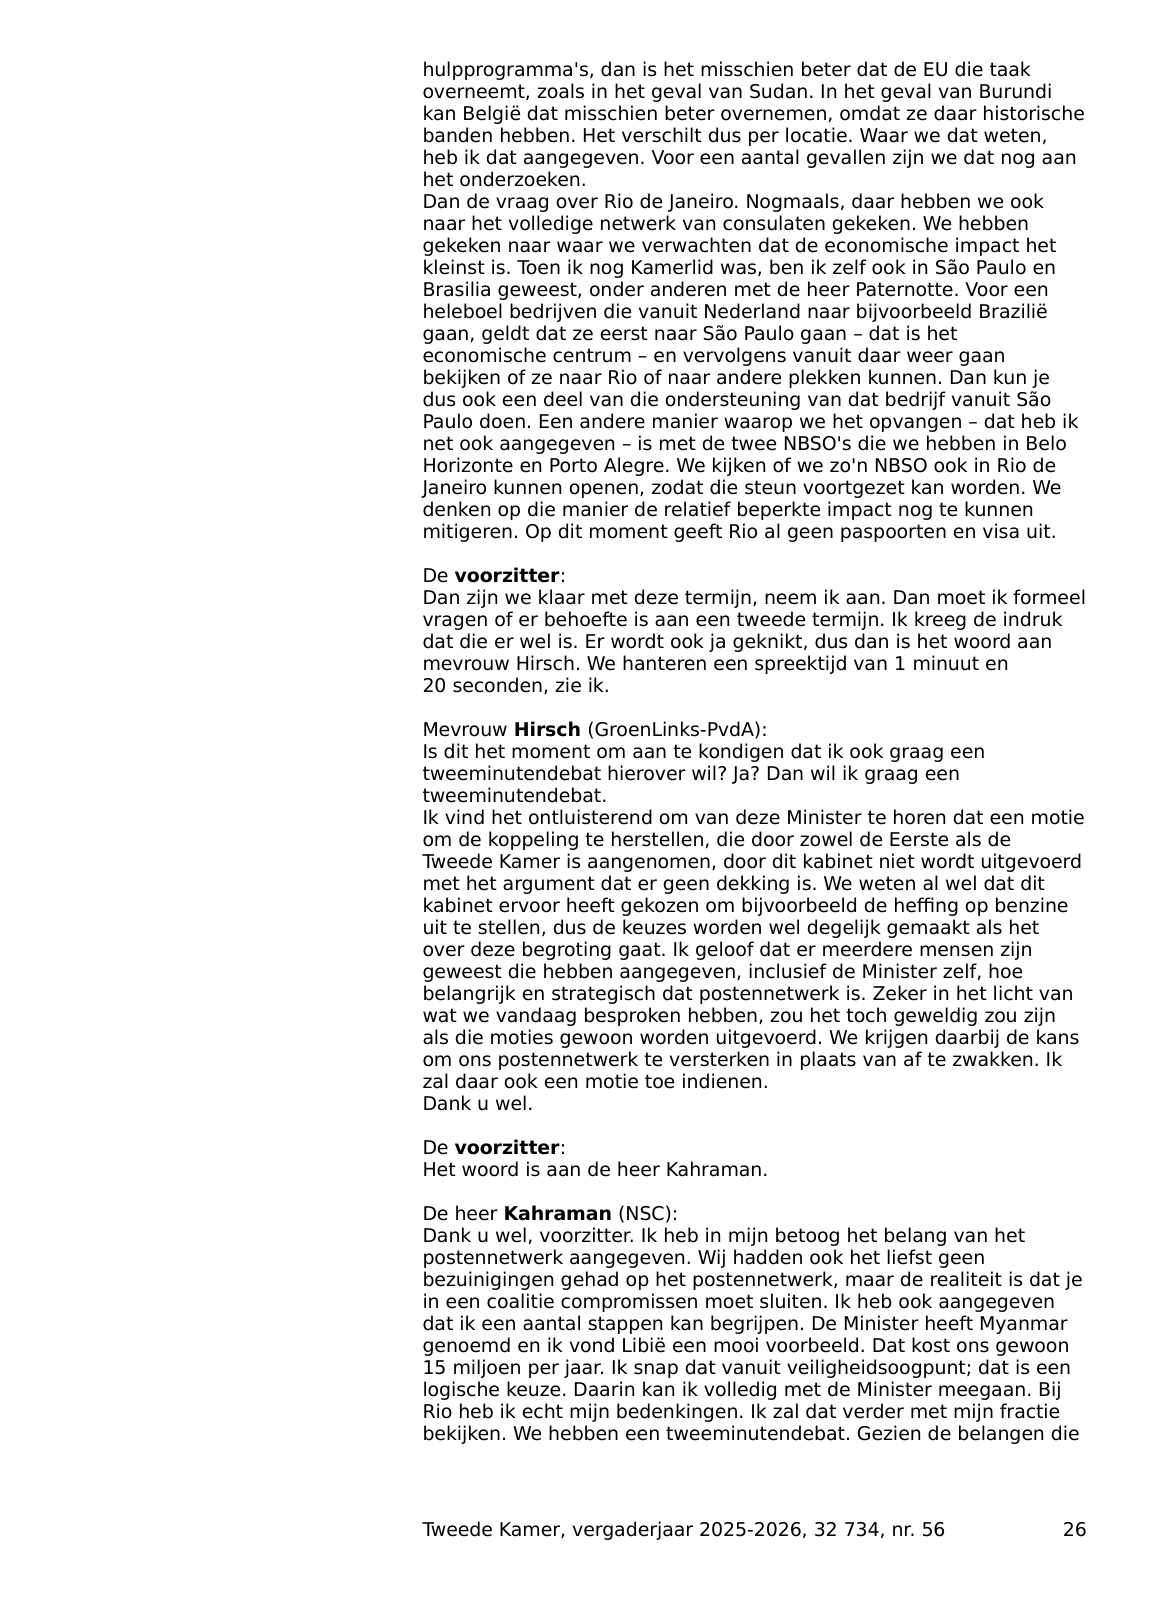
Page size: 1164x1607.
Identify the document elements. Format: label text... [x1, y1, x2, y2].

text Mevrouw Hirsch (GroenLinks-PvdA): [422, 719, 1087, 741]
text Het woord is aan de heer Kahraman. [422, 1159, 1087, 1181]
text De voorzitter: [422, 565, 1087, 587]
text De voorzitter: [422, 1137, 1087, 1159]
text Dank u wel. [422, 1092, 1087, 1114]
text Ik vind het ontluisterend om van deze Minister te horen dat een motie om de koppeling te herstellen, die door zowel de Eerste als de Tweede Kamer is aangenomen, door dit kabinet niet wordt uitgevoerd met het argument dat er geen dekking is. We weten al wel dat dit kabinet ervoor heeft gekozen om bijvoorbeeld de heffing op benzine uit te stellen, dus de keuzes worden wel degelijk gemaakt als het over deze begroting gaat. Ik geloof dat er meerdere mensen zijn geweest die hebben aangegeven, inclusief de Minister zelf, hoe belangrijk en strategisch dat postennetwerk is. Zeker in het licht van wat we vandaag besproken hebben, zou het toch geweldig zou zijn als die moties gewoon worden uitgevoerd. We krijgen daarbij de kans om ons postennetwerk te versterken in plaats van af te zwakken. Ik zal daar ook een motie toe indienen. [422, 807, 1087, 1092]
text Is dit het moment om aan te kondigen dat ik ook graag een tweeminutendebat hierover wil? Ja? Dan wil ik graag een tweeminutendebat. [422, 741, 1087, 807]
text De heer Kahraman (NSC): [422, 1203, 1087, 1225]
text Dan de vraag over Rio de Janeiro. Nogmaals, daar hebben we ook naar het volledige netwerk van consulaten gekeken. We hebben gekeken naar waar we verwachten dat de economische impact het kleinst is. Toen ik nog Kamerlid was, ben ik zelf ook in São Paulo en Brasilia geweest, onder anderen met de heer Paternotte. Voor een heleboel bedrijven die vanuit Nederland naar bijvoorbeeld Brazilië gaan, geldt dat ze eerst naar São Paulo gaan – dat is het economische centrum – en vervolgens vanuit daar weer gaan bekijken of ze naar Rio of naar andere plekken kunnen. Dan kun je dus ook een deel van die ondersteuning van dat bedrijf vanuit São Paulo doen. Een andere manier waarop we het opvangen – dat heb ik net ook aangegeven – is met de twee NBSO's die we hebben in Belo Horizonte en Porto Alegre. We kijken of we zo'n NBSO ook in Rio de Janeiro kunnen openen, zodat die steun voortgezet kan worden. We denken op die manier de relatief beperkte impact nog te kunnen mitigeren. Op dit moment geeft Rio al geen paspoorten en visa uit. [422, 191, 1087, 543]
text Dank u wel, voorzitter. Ik heb in mijn betoog het belang van het postennetwerk aangegeven. Wij hadden ook het liefst geen bezuinigingen gehad op het postennetwerk, maar de realiteit is dat je in een coalitie compromissen moet sluiten. Ik heb ook aangegeven dat ik een aantal stappen kan begrijpen. De Minister heeft Myanmar genoemd en ik vond Libië een mooi voorbeeld. Dat kost ons gewoon 15 miljoen per jaar. Ik snap dat vanuit veiligheidsoogpunt; dat is een logische keuze. Daarin kan ik volledig met de Minister meegaan. Bij Rio heb ik echt mijn bedenkingen. Ik zal dat verder met mijn fractie bekijken. We hebben een tweeminutendebat. Gezien de belangen die [422, 1225, 1087, 1444]
text hulpprogramma's, dan is het misschien beter dat de EU die taak overneemt, zoals in het geval van Sudan. In het geval van Burundi kan België dat misschien beter overnemen, omdat ze daar historische banden hebben. Het verschilt dus per locatie. Waar we dat weten, heb ik dat aangegeven. Voor een aantal gevallen zijn we dat nog aan het onderzoeken. [422, 59, 1087, 191]
text Dan zijn we klaar met deze termijn, neem ik aan. Dan moet ik formeel vragen of er behoefte is aan een tweede termijn. Ik kreeg de indruk dat die er wel is. Er wordt ook ja geknikt, dus dan is het woord aan mevrouw Hirsch. We hanteren een spreektijd van 1 minuut en 20 seconden, zie ik. [422, 587, 1087, 697]
